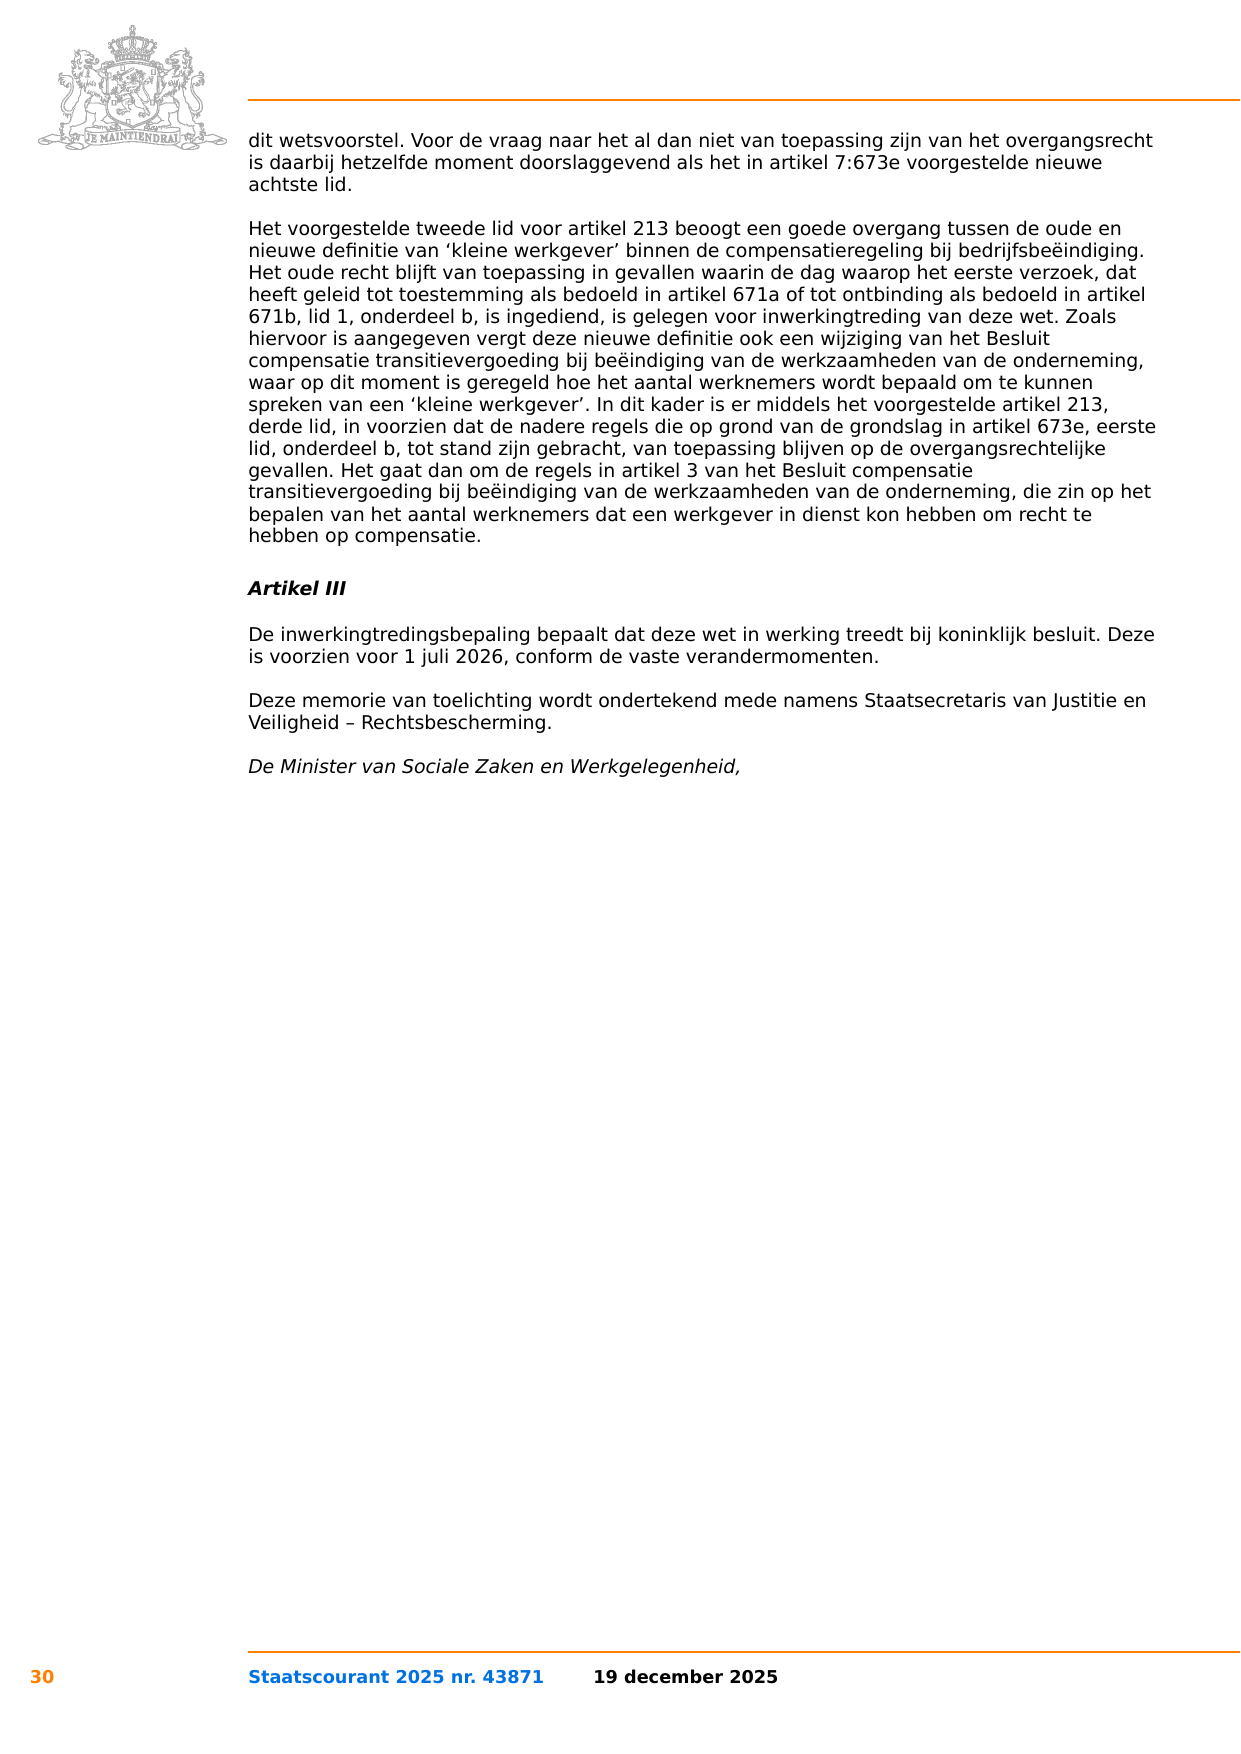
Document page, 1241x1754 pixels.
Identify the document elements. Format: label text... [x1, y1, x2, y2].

text De Minister van Sociale Zaken en Werkgelegenheid, [248, 756, 1163, 778]
text dit wetsvoorstel. Voor de vraag naar het al dan niet van toepassing zijn van het overgangsrecht is daarbij hetzelfde moment doorslaggevend als het in artikel 7:673e voorgestelde nieuwe achtste lid. [248, 130, 1163, 196]
text Deze memorie van toelichting wordt ondertekend mede namens Staatsecretaris van Justitie en Veiligheid – Rechtsbescherming. [248, 690, 1163, 734]
picture [38, 25, 227, 150]
text De inwerkingtredingsbepaling bepaalt dat deze wet in werking treedt bij koninklijk besluit. Deze is voorzien voor 1 juli 2026, conform de vaste verandermomenten. [248, 624, 1163, 668]
subtitle Artikel III [248, 577, 1163, 599]
text Het voorgestelde tweede lid voor artikel 213 beoogt een goede overgang tussen de oude en nieuwe definitie van ‘kleine werkgever’ binnen de compensatieregeling bij bedrijfsbeëindiging. Het oude recht blijft van toepassing in gevallen waarin de dag waarop het eerste verzoek, dat heeft geleid tot toestemming als bedoeld in artikel 671a of tot ontbinding als bedoeld in artikel 671b, lid 1, onderdeel b, is ingediend, is gelegen voor inwerkingtreding van deze wet. Zoals hiervoor is aangegeven vergt deze nieuwe definitie ook een wijziging van het Besluit compensatie transitievergoeding bij beëindiging van de werkzaamheden van de onderneming, waar op dit moment is geregeld hoe het aantal werknemers wordt bepaald om te kunnen spreken van een ‘kleine werkgever’. In dit kader is er middels het voorgestelde artikel 213, derde lid, in voorzien dat de nadere regels die op grond van de grondslag in artikel 673e, eerste lid, onderdeel b, tot stand zijn gebracht, van toepassing blijven op de overgangsrechtelijke gevallen. Het gaat dan om de regels in artikel 3 van het Besluit compensatie transitievergoeding bij beëindiging van de werkzaamheden van de onderneming, die zin op het bepalen van het aantal werknemers dat een werkgever in dienst kon hebben om recht te hebben op compensatie. [248, 218, 1163, 547]
